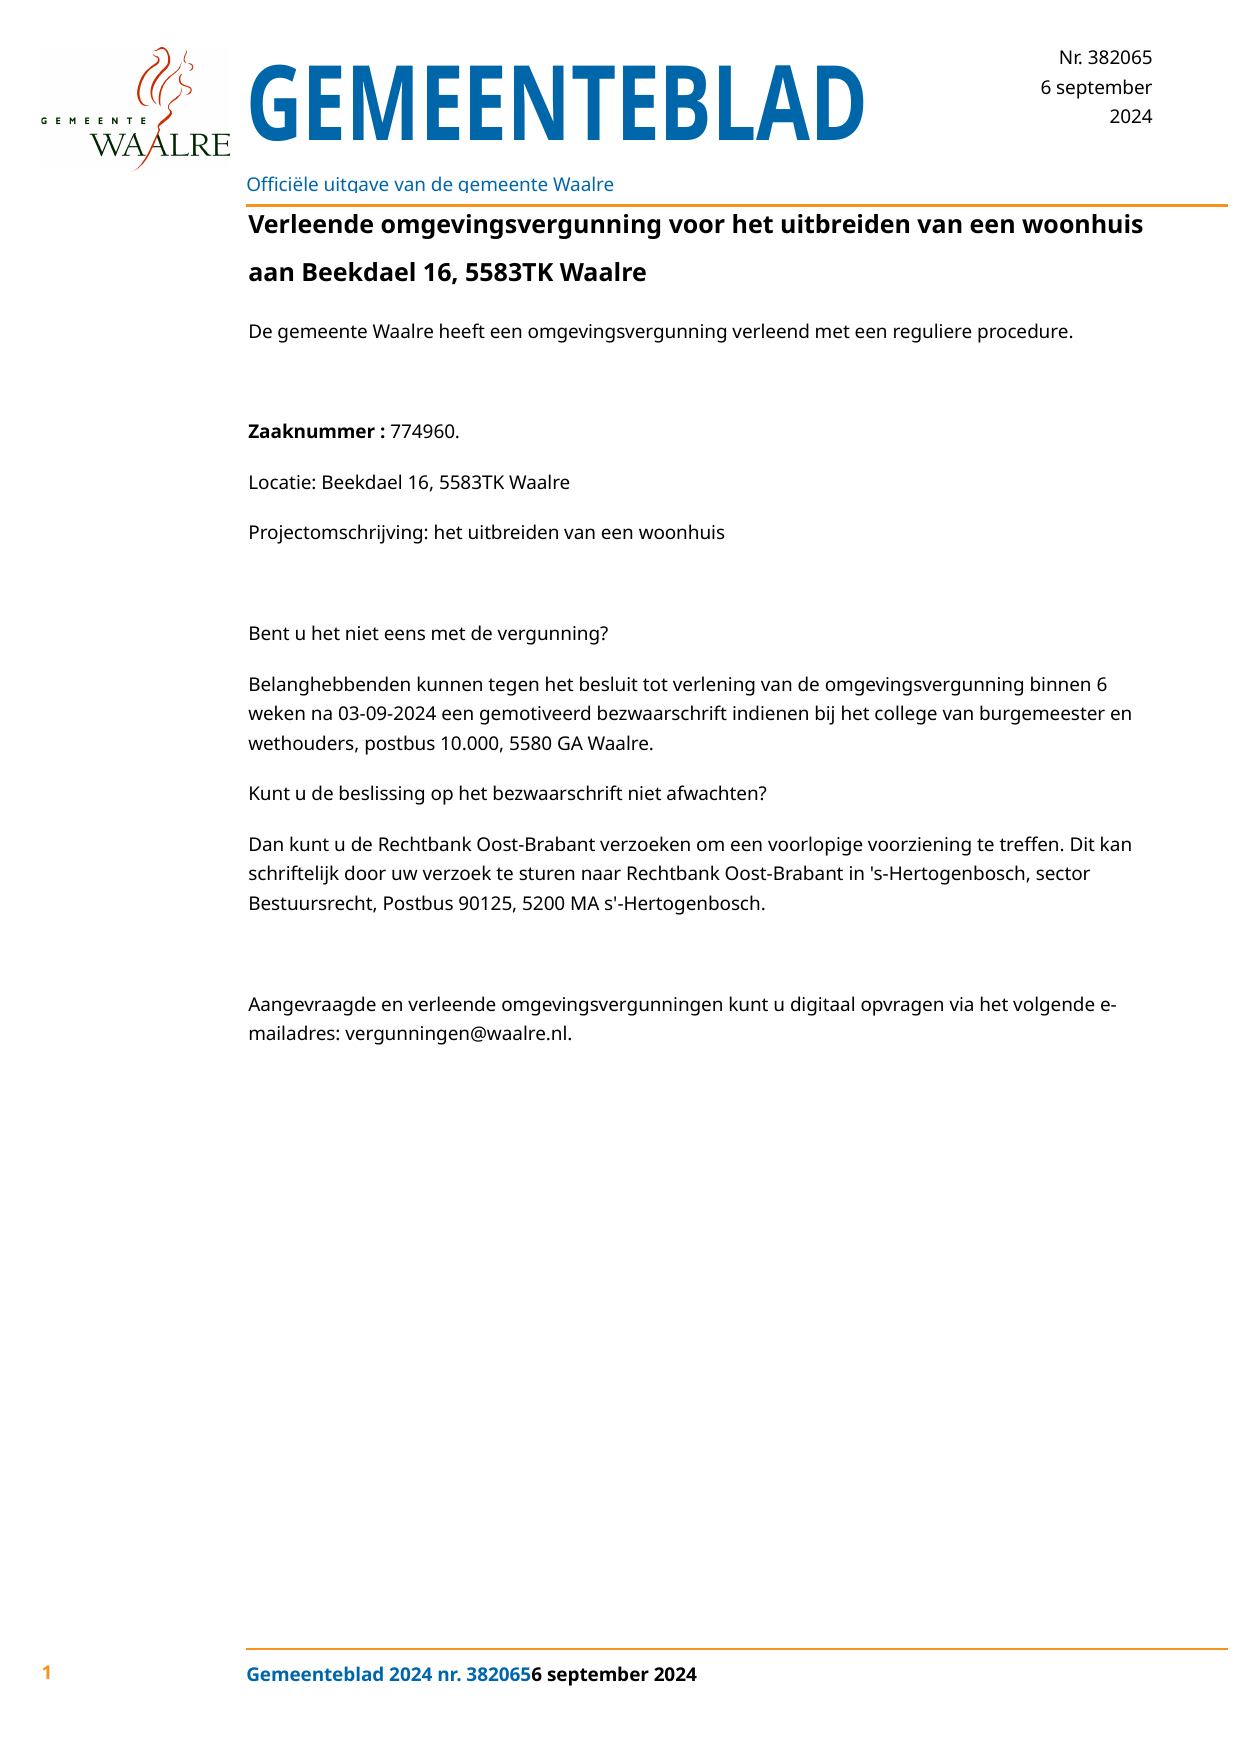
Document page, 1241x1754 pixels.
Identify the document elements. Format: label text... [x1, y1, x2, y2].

picture [41, 47, 231, 172]
text Aangevraagde en verleende omgevingsvergunningen kunt u digitaal opvragen via het volgende e-mailadres: vergunningen@waalre.nl. [248, 991, 1152, 1046]
text Locatie: Beekdael 16, 5583TK Waalre [248, 469, 1152, 495]
text Kunt u de beslissing op het bezwaarschrift niet afwachten? [248, 780, 1152, 806]
text Projectomschrijving: het uitbreiden van een woonhuis [248, 519, 1152, 545]
text Dan kunt u de Rechtbank Oost-Brabant verzoeken om een voorlopige voorziening te treffen. Dit kan schriftelijk door uw verzoek te sturen naar Rechtbank Oost-Brabant in 's-Hertogenbosch, sector Bestuursrecht, Postbus 90125, 5200 MA s'-Hertogenbosch. [248, 831, 1152, 916]
text Verleende omgevingsvergunning voor het uitbreiden van een woonhuis aan Beekdael 16, 5583TK Waalre [248, 207, 1152, 288]
text Belanghebbenden kunnen tegen het besluit tot verlening van de omgevingsvergunning binnen 6 weken na 03-09-2024 een gemotiveerd bezwaarschrift indienen bij het college van burgemeester en wethouders, postbus 10.000, 5580 GA Waalre. [248, 671, 1152, 756]
text De gemeente Waalre heeft een omgevingsvergunning verleend met een reguliere procedure. [248, 318, 1152, 344]
text Bent u het niet eens met de vergunning? [248, 620, 1152, 646]
text Zaaknummer : 774960. [248, 419, 1152, 444]
